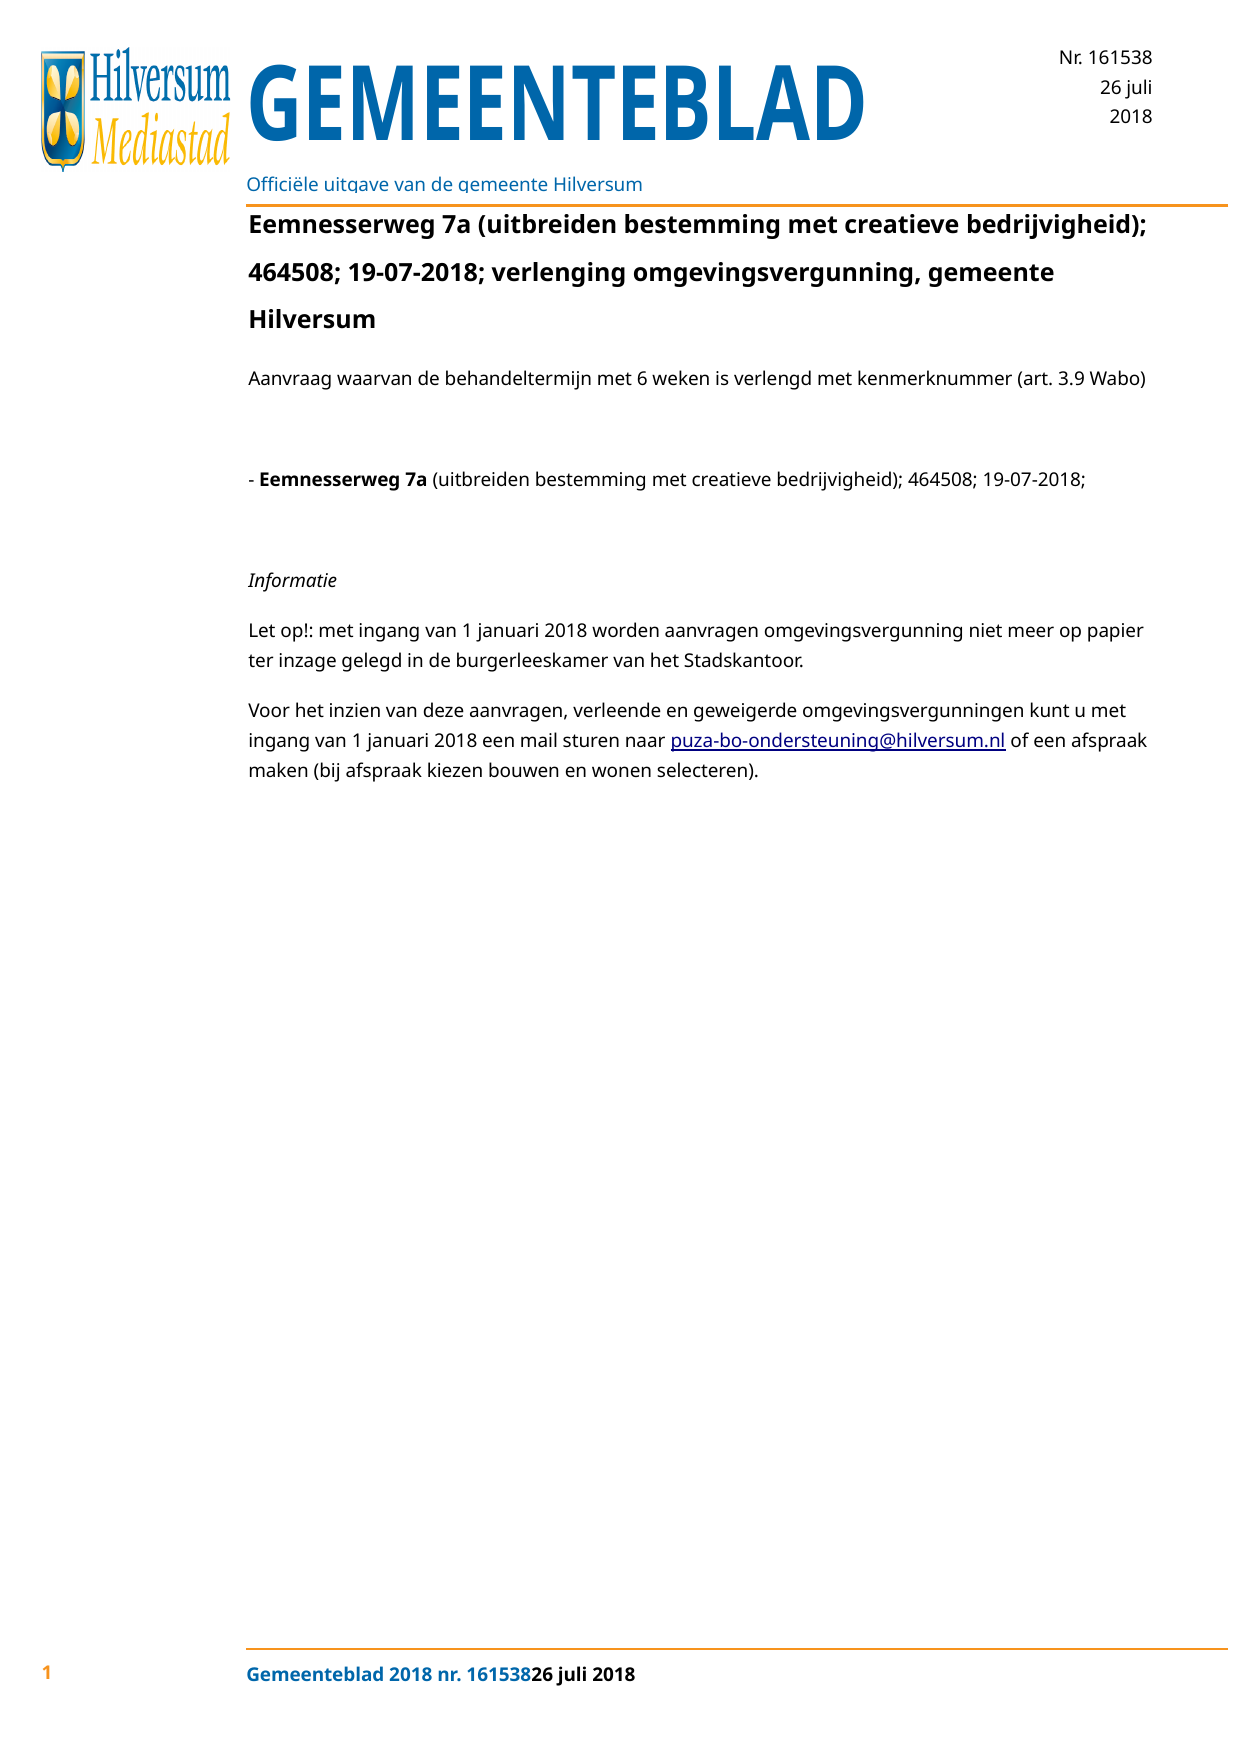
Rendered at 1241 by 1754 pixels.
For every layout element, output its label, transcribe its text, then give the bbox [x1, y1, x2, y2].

text - Eemnesserweg 7a (uitbreiden bestemming met creatieve bedrijvigheid); 464508; 19-07-2018; [248, 466, 1152, 492]
text Aanvraag waarvan de behandeltermijn met 6 weken is verlengd met kenmerknummer (art. 3.9 Wabo) [248, 366, 1152, 391]
text Informatie [248, 567, 1152, 593]
text Voor het inzien van deze aanvragen, verleende en geweigerde omgevingsvergunningen kunt u met ingang van 1 januari 2018 een mail sturen naar puza-bo-ondersteuning@hilversum.nl of een afspraak maken (bij afspraak kiezen bouwen en wonen selecteren). [248, 698, 1152, 782]
text Let op!: met ingang van 1 januari 2018 worden aanvragen omgevingsvergunning niet meer op papier ter inzage gelegd in de burgerleeskamer van het Stadskantoor. [248, 618, 1152, 673]
picture [41, 47, 231, 172]
text Eemnesserweg 7a (uitbreiden bestemming met creatieve bedrijvigheid); 464508; 19-07-2018; verlenging omgevingsvergunning, gemeente Hilversum [248, 207, 1152, 336]
